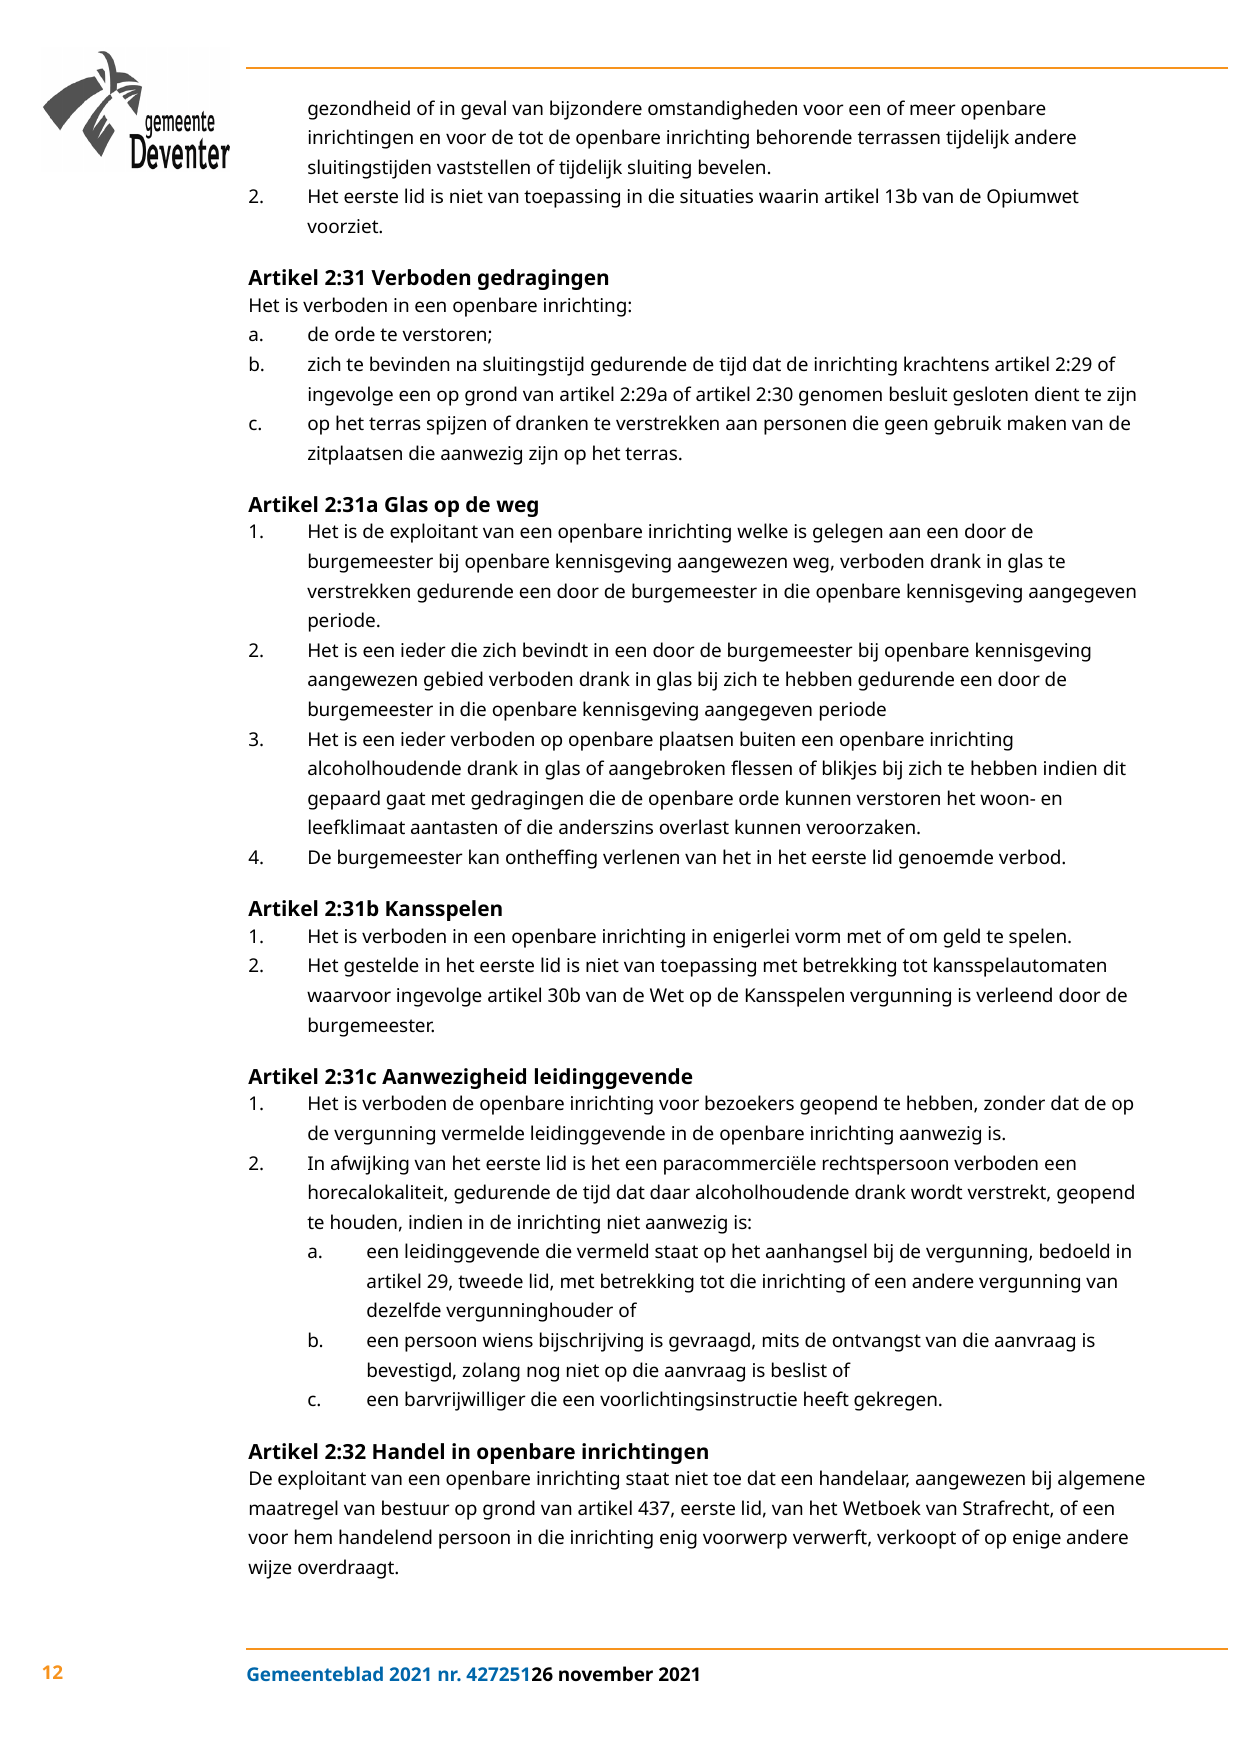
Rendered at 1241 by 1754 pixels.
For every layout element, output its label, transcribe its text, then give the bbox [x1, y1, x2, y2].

text Artikel 2:31c Aanwezigheid leidinggevende [248, 1062, 1152, 1091]
list Het is de exploitant van een openbare inrichting welke is gelegen aan een door de burgemeester bij openbare kennisgeving aangewezen weg, verboden drank in glas te verstrekken gedurende een door de burgemeester in die openbare kennisgeving aangegeven periode. [248, 519, 1152, 633]
list de orde te verstoren; [248, 322, 1152, 347]
text Artikel 2:31a Glas op de weg [248, 490, 1152, 519]
text De exploitant van een openbare inrichting staat niet toe dat een handelaar, aangewezen bij algemene maatregel van bestuur op grond van artikel 437, eerste lid, van het Wetboek van Strafrecht, of een voor hem handelend persoon in die inrichting enig voorwerp verwerft, verkoopt of op enige andere wijze overdraagt. [248, 1465, 1152, 1580]
list De burgemeester kan ontheffing verlenen van het in het eerste lid genoemde verbod. [248, 844, 1152, 870]
list zich te bevinden na sluitingstijd gedurende de tijd dat de inrichting krachtens artikel 2:29 of ingevolge een op grond van artikel 2:29a of artikel 2:30 genomen besluit gesloten dient te zijn [248, 351, 1152, 406]
list Het is verboden in een openbare inrichting in enigerlei vorm met of om geld te spelen. [248, 923, 1152, 949]
picture [41, 47, 231, 172]
list Het eerste lid is niet van toepassing in die situaties waarin artikel 13b van de Opiumwet voorziet. [248, 183, 1152, 239]
list In afwijking van het eerste lid is het een paracommerciële rechtspersoon verboden een horecalokaliteit, gedurende de tijd dat daar alcoholhoudende drank wordt verstrekt, geopend te houden, indien in de inrichting niet aanwezig is: [248, 1150, 1152, 1235]
list een leidinggevende die vermeld staat op het aanhangsel bij de vergunning, bedoeld in artikel 29, tweede lid, met betrekking tot die inrichting of een andere vergunning van dezelfde vergunninghouder of [307, 1238, 1152, 1323]
list Het is een ieder die zich bevindt in een door de burgemeester bij openbare kennisgeving aangewezen gebied verboden drank in glas bij zich te hebben gedurende een door de burgemeester in die openbare kennisgeving aangegeven periode [248, 637, 1152, 722]
list op het terras spijzen of dranken te verstrekken aan personen die geen gebruik maken van de zitplaatsen die aanwezig zijn op het terras. [248, 410, 1152, 466]
list gezondheid of in geval van bijzondere omstandigheden voor een of meer openbare inrichtingen en voor de tot de openbare inrichting behorende terrassen tijdelijk andere sluitingstijden vaststellen of tijdelijk sluiting bevelen. [248, 95, 1152, 180]
list een persoon wiens bijschrijving is gevraagd, mits de ontvangst van die aanvraag is bevestigd, zolang nog niet op die aanvraag is beslist of [307, 1327, 1152, 1383]
text Artikel 2:32 Handel in openbare inrichtingen [248, 1437, 1152, 1465]
text Artikel 2:31 Verboden gedragingen [248, 263, 1152, 292]
text Artikel 2:31b Kansspelen [248, 894, 1152, 923]
text Het is verboden in een openbare inrichting: [248, 292, 1152, 318]
list Het gestelde in het eerste lid is niet van toepassing met betrekking tot kansspelautomaten waarvoor ingevolge artikel 30b van de Wet op de Kansspelen vergunning is verleend door de burgemeester. [248, 953, 1152, 1037]
list Het is verboden de openbare inrichting voor bezoekers geopend te hebben, zonder dat de op de vergunning vermelde leidinggevende in de openbare inrichting aanwezig is. [248, 1091, 1152, 1146]
list Het is een ieder verboden op openbare plaatsen buiten een openbare inrichting alcoholhoudende drank in glas of aangebroken flessen of blikjes bij zich te hebben indien dit gepaard gaat met gedragingen die de openbare orde kunnen verstoren het woon- en leefklimaat aantasten of die anderszins overlast kunnen veroorzaken. [248, 726, 1152, 840]
list een barvrijwilliger die een voorlichtingsinstructie heeft gekregen. [307, 1386, 1152, 1412]
